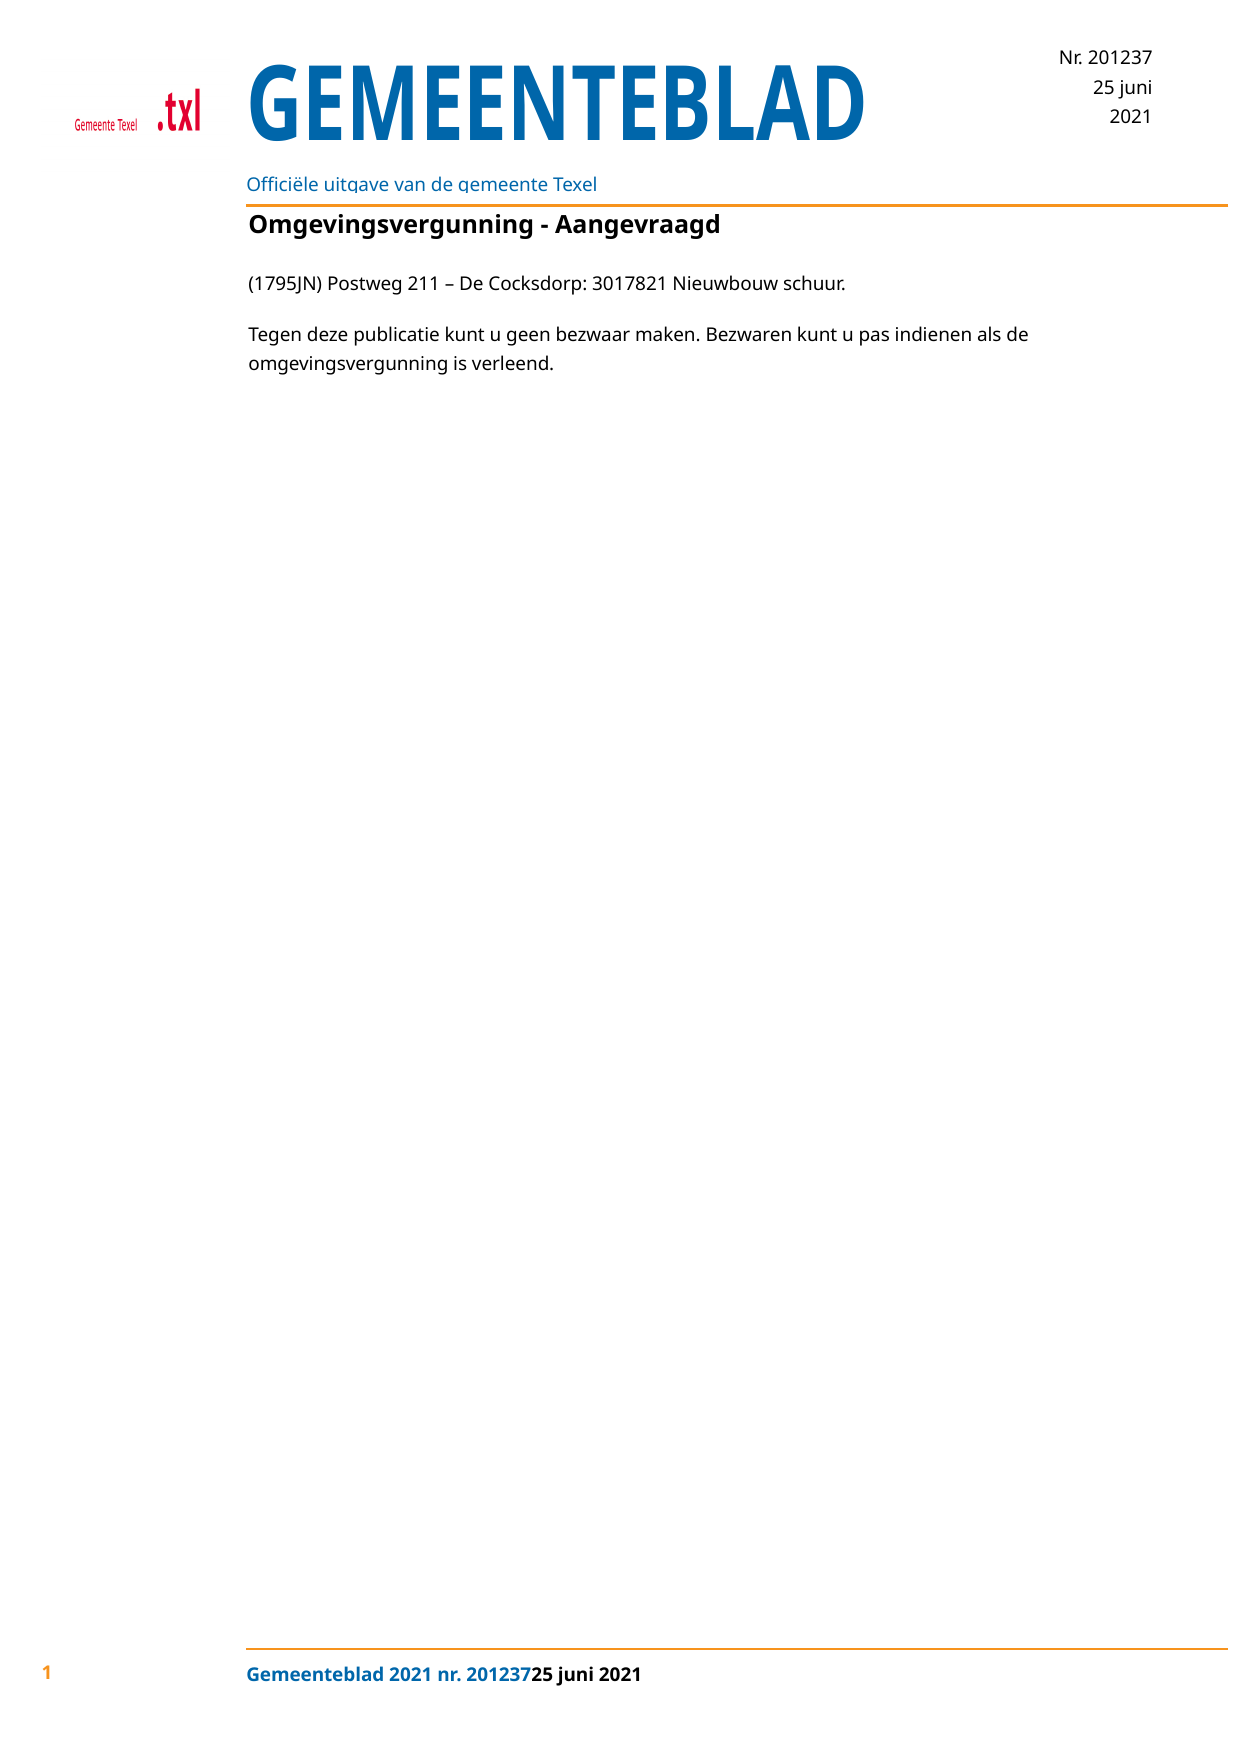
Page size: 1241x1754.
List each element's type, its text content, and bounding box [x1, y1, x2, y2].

text Tegen deze publicatie kunt u geen bezwaar maken. Bezwaren kunt u pas indienen als de omgevingsvergunning is verleend. [248, 321, 1152, 376]
text (1795JN) Postweg 211 – De Cocksdorp: 3017821 Nieuwbouw schuur. [248, 270, 1152, 296]
picture [41, 47, 231, 172]
text Omgevingsvergunning - Aangevraagd [248, 207, 1152, 241]
